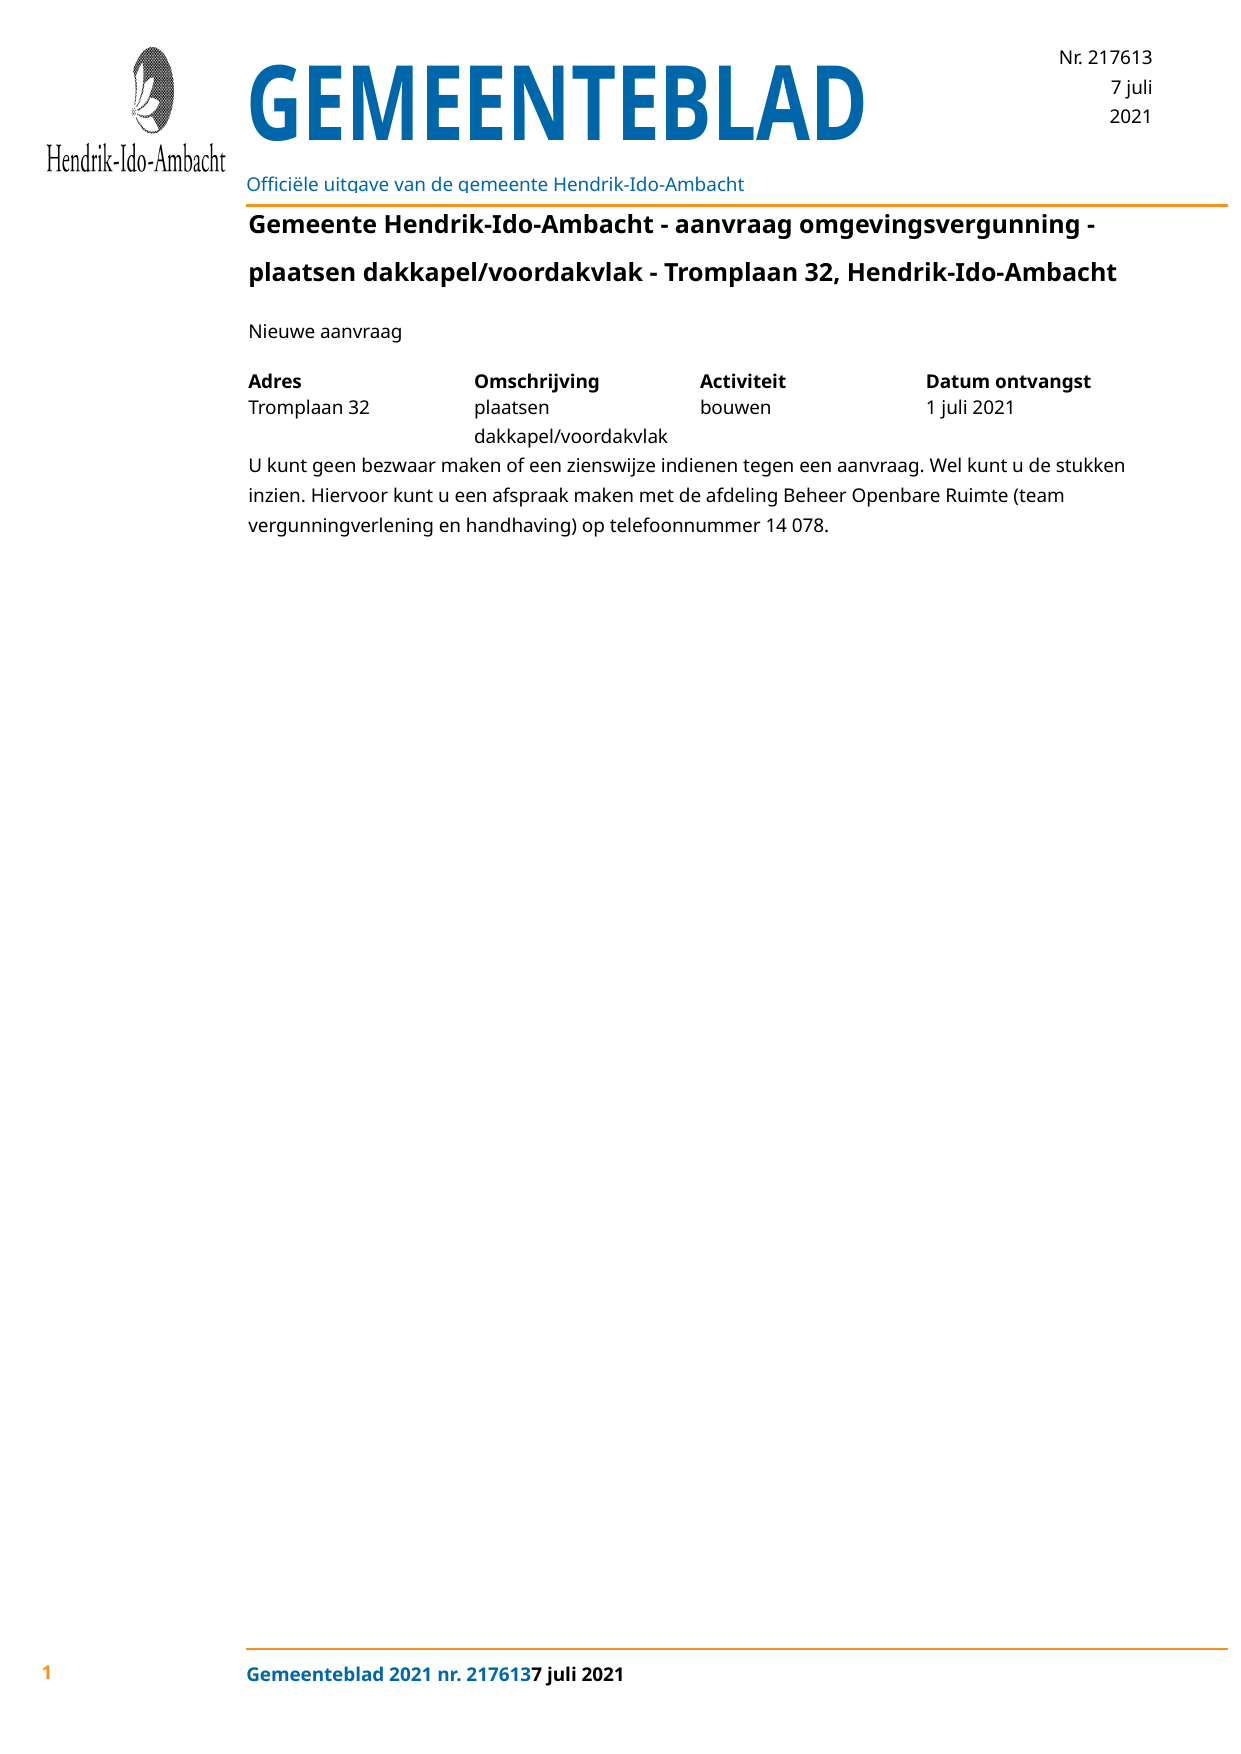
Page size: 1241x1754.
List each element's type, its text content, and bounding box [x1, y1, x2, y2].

table_header Datum ontvangst [926, 369, 1152, 394]
table_header Omschrijving [474, 369, 700, 394]
text Nieuwe aanvraag [248, 318, 1152, 344]
text U kunt geen bezwaar maken of een zienswijze indienen tegen een aanvraag. Wel kunt u de stukken inzien. Hiervoor kunt u een afspraak maken met de afdeling Beheer Openbare Ruimte (team vergunningverlening en handhaving) op telefoonnummer 14 078. [248, 453, 1152, 538]
table_cell 1 juli 2021 [926, 394, 1152, 449]
table_cell bouwen [700, 394, 926, 449]
table_header Adres [248, 369, 474, 394]
picture [41, 47, 231, 172]
table_cell Tromplaan 32 [248, 394, 474, 449]
table_header Activiteit [700, 369, 926, 394]
table_cell plaatsen dakkapel/voordakvlak [474, 394, 700, 449]
text Gemeente Hendrik-Ido-Ambacht - aanvraag omgevingsvergunning - plaatsen dakkapel/voordakvlak - Tromplaan 32, Hendrik-Ido-Ambacht [248, 207, 1152, 288]
